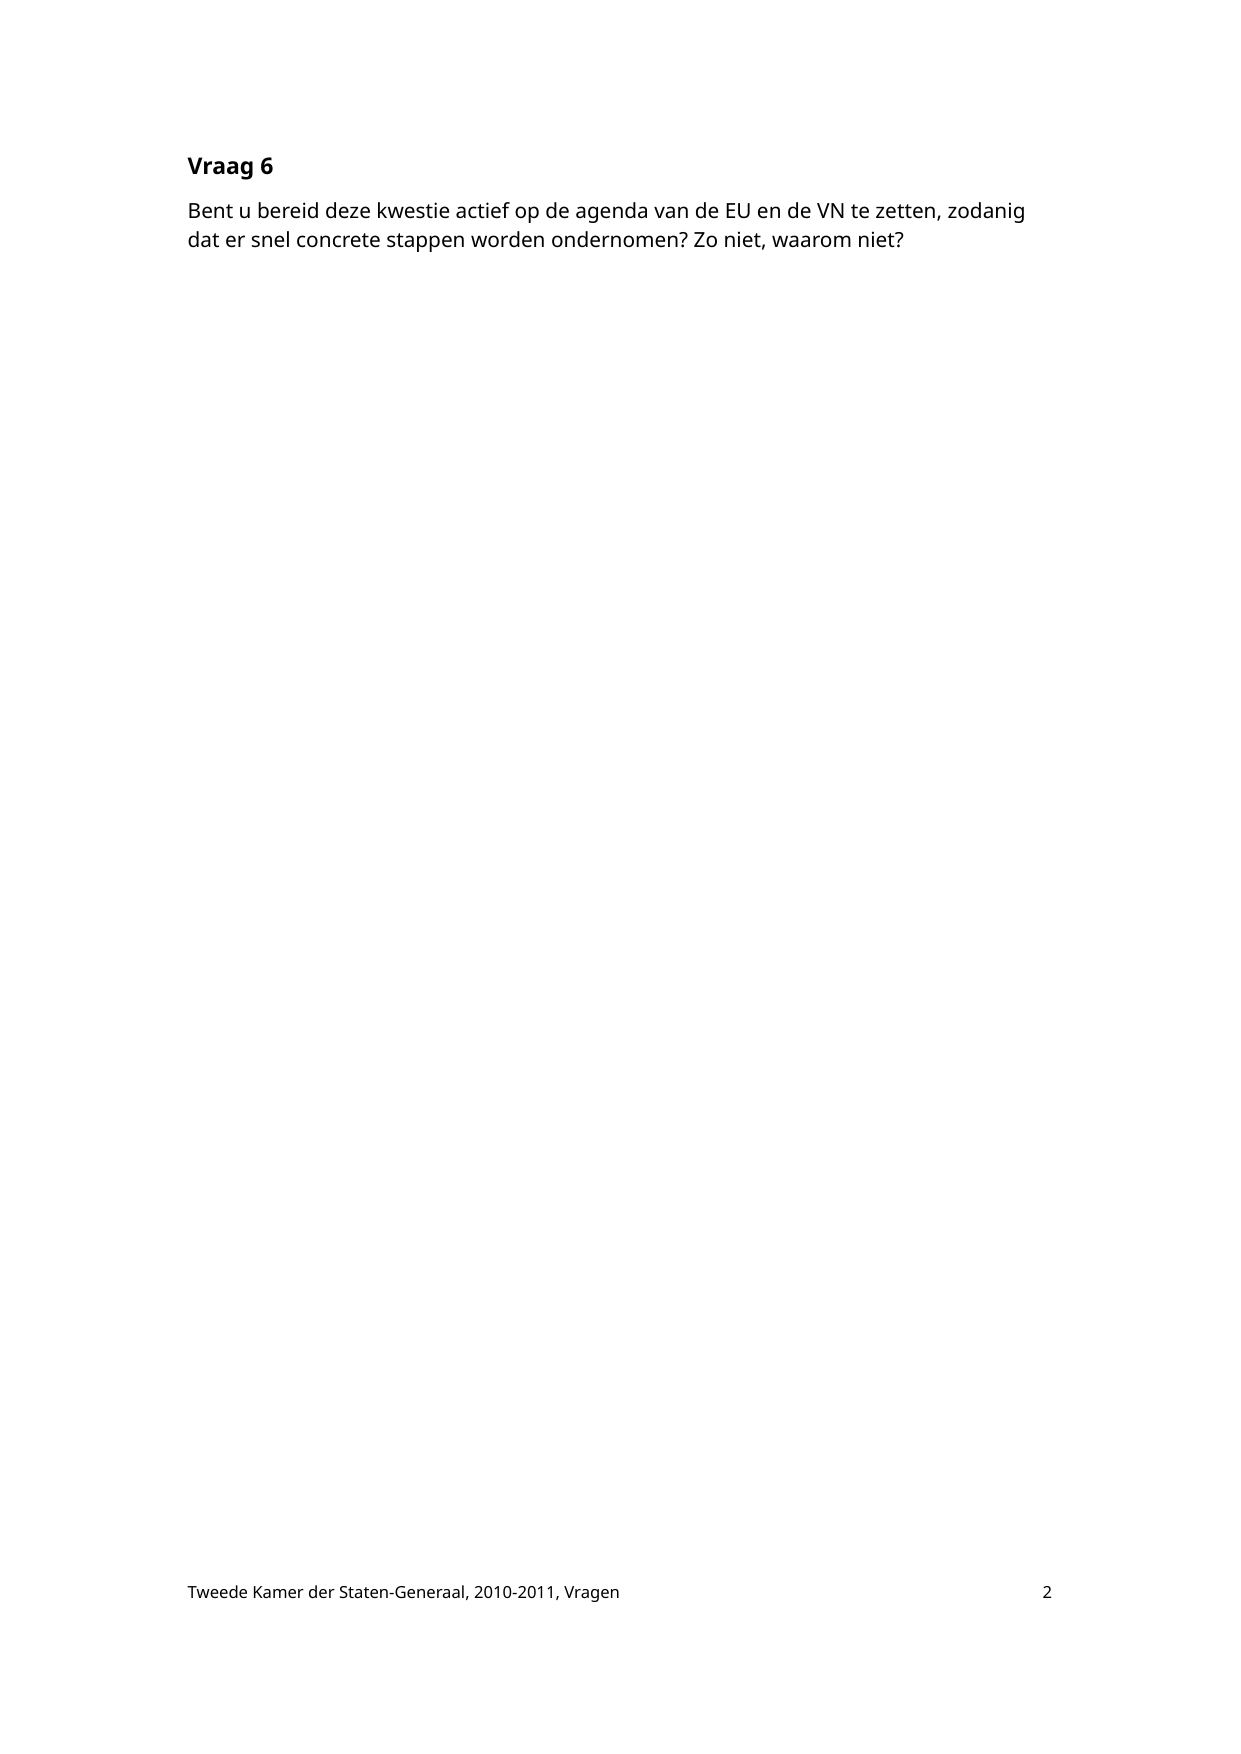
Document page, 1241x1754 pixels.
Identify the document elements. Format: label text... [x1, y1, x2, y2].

text Bent u bereid deze kwestie actief op de agenda van de EU en de VN te zetten, zodanig dat er snel concrete stappen worden ondernomen? Zo niet, waarom niet? [187, 196, 1053, 253]
subtitle Vraag 6 [187, 150, 1053, 181]
